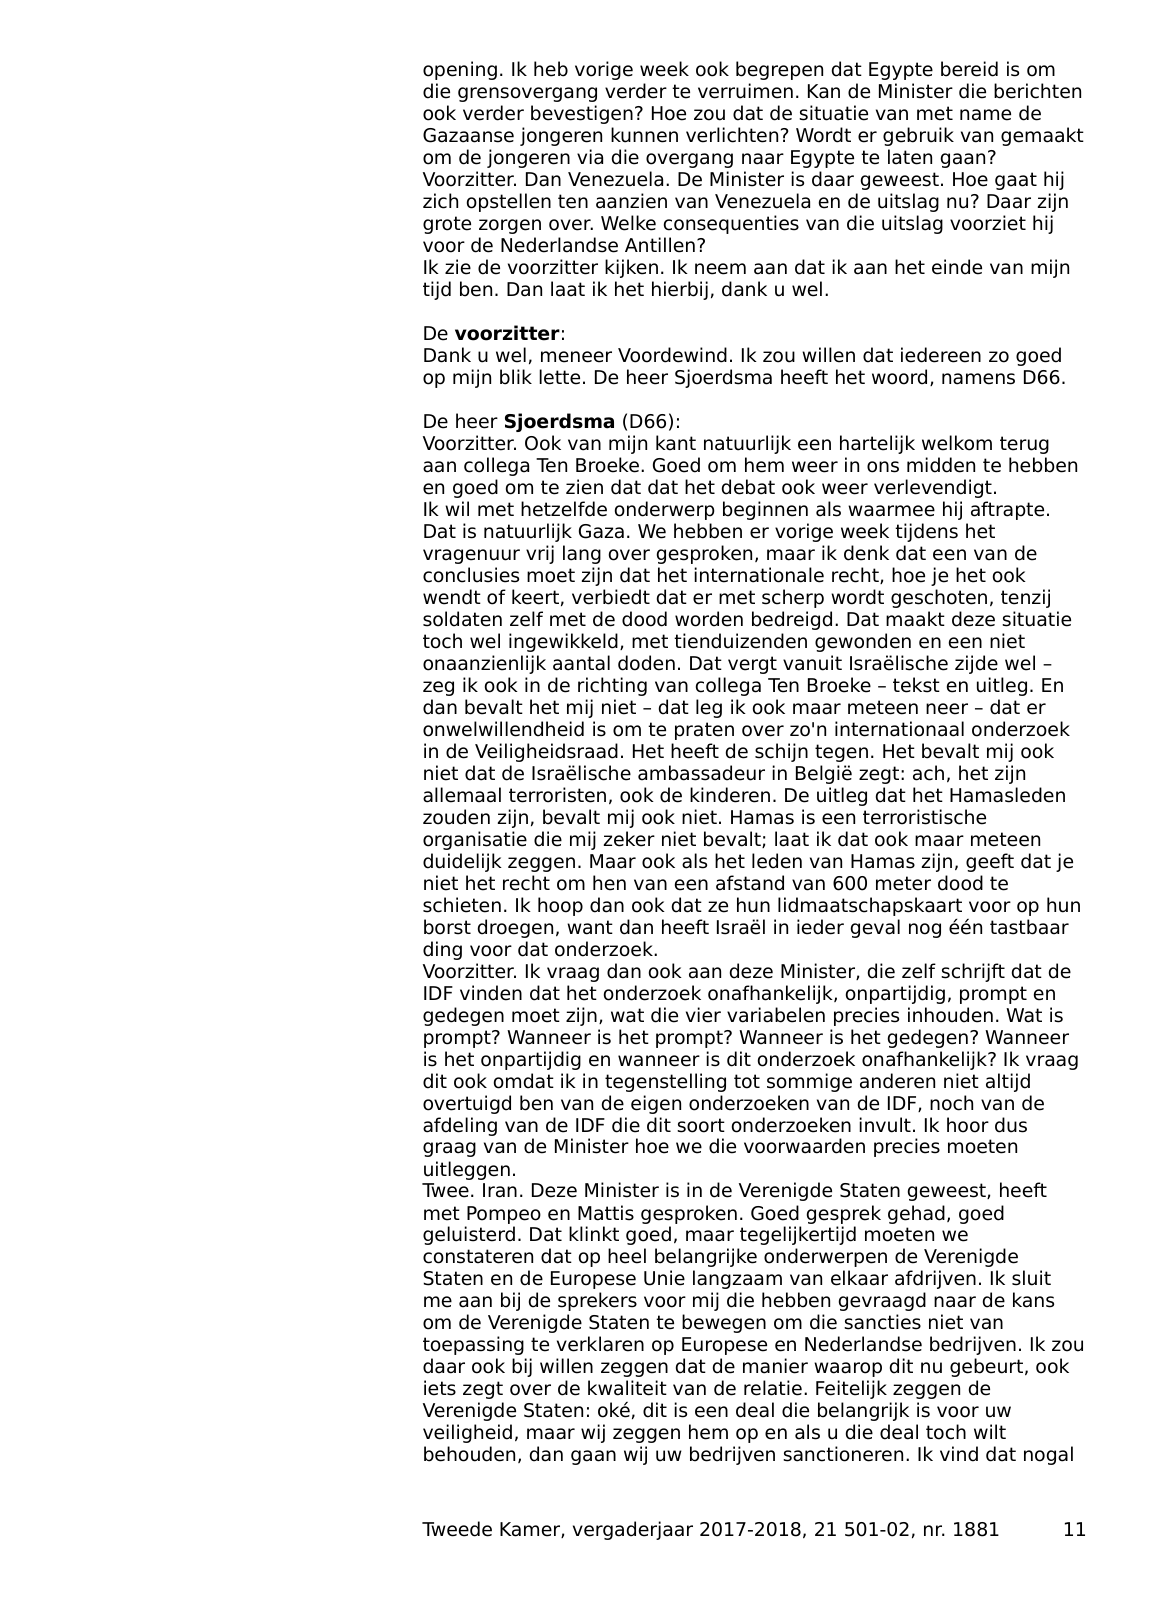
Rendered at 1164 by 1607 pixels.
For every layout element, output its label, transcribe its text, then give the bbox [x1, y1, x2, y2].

text Ik zie de voorzitter kijken. Ik neem aan dat ik aan het einde van mijn tijd ben. Dan laat ik het hierbij, dank u wel. [422, 257, 1087, 301]
text Ik wil met hetzelfde onderwerp beginnen als waarmee hij aftrapte. Dat is natuurlijk Gaza. We hebben er vorige week tijdens het vragenuur vrij lang over gesproken, maar ik denk dat een van de conclusies moet zijn dat het internationale recht, hoe je het ook wendt of keert, verbiedt dat er met scherp wordt geschoten, tenzij soldaten zelf met de dood worden bedreigd. Dat maakt deze situatie toch wel ingewikkeld, met tienduizenden gewonden en een niet onaanzienlijk aantal doden. Dat vergt vanuit Israëlische zijde wel – zeg ik ook in de richting van collega Ten Broeke – tekst en uitleg. En dan bevalt het mij niet – dat leg ik ook maar meteen neer – dat er onwelwillendheid is om te praten over zo'n internationaal onderzoek in de Veiligheidsraad. Het heeft de schijn tegen. Het bevalt mij ook niet dat de Israëlische ambassadeur in België zegt: ach, het zijn allemaal terroristen, ook de kinderen. De uitleg dat het Hamasleden zouden zijn, bevalt mij ook niet. Hamas is een terroristische organisatie die mij zeker niet bevalt; laat ik dat ook maar meteen duidelijk zeggen. Maar ook als het leden van Hamas zijn, geeft dat je niet het recht om hen van een afstand van 600 meter dood te schieten. Ik hoop dan ook dat ze hun lidmaatschapskaart voor op hun borst droegen, want dan heeft Israël in ieder geval nog één tastbaar ding voor dat onderzoek. [422, 499, 1087, 961]
text Dank u wel, meneer Voordewind. Ik zou willen dat iedereen zo goed op mijn blik lette. De heer Sjoerdsma heeft het woord, namens D66. [422, 345, 1087, 389]
text Voorzitter. Ook van mijn kant natuurlijk een hartelijk welkom terug aan collega Ten Broeke. Goed om hem weer in ons midden te hebben en goed om te zien dat dat het debat ook weer verlevendigt. [422, 433, 1087, 499]
text Voorzitter. Ik vraag dan ook aan deze Minister, die zelf schrijft dat de IDF vinden dat het onderzoek onafhankelijk, onpartijdig, prompt en gedegen moet zijn, wat die vier variabelen precies inhouden. Wat is prompt? Wanneer is het prompt? Wanneer is het gedegen? Wanneer is het onpartijdig en wanneer is dit onderzoek onafhankelijk? Ik vraag dit ook omdat ik in tegenstelling tot sommige anderen niet altijd overtuigd ben van de eigen onderzoeken van de IDF, noch van de afdeling van de IDF die dit soort onderzoeken invult. Ik hoor dus graag van de Minister hoe we die voorwaarden precies moeten uitleggen. [422, 961, 1087, 1180]
text Twee. Iran. Deze Minister is in de Verenigde Staten geweest, heeft met Pompeo en Mattis gesproken. Goed gesprek gehad, goed geluisterd. Dat klinkt goed, maar tegelijkertijd moeten we constateren dat op heel belangrijke onderwerpen de Verenigde Staten en de Europese Unie langzaam van elkaar afdrijven. Ik sluit me aan bij de sprekers voor mij die hebben gevraagd naar de kans om de Verenigde Staten te bewegen om die sancties niet van toepassing te verklaren op Europese en Nederlandse bedrijven. Ik zou daar ook bij willen zeggen dat de manier waarop dit nu gebeurt, ook iets zegt over de kwaliteit van de relatie. Feitelijk zeggen de Verenigde Staten: oké, dit is een deal die belangrijk is voor uw veiligheid, maar wij zeggen hem op en als u die deal toch wilt behouden, dan gaan wij uw bedrijven sanctioneren. Ik vind dat nogal [422, 1180, 1087, 1466]
text Voorzitter. Dan Venezuela. De Minister is daar geweest. Hoe gaat hij zich opstellen ten aanzien van Venezuela en de uitslag nu? Daar zijn grote zorgen over. Welke consequenties van die uitslag voorziet hij voor de Nederlandse Antillen? [422, 169, 1087, 257]
text De voorzitter: [422, 323, 1087, 345]
text De heer Sjoerdsma (D66): [422, 411, 1087, 433]
text opening. Ik heb vorige week ook begrepen dat Egypte bereid is om die grensovergang verder te verruimen. Kan de Minister die berichten ook verder bevestigen? Hoe zou dat de situatie van met name de Gazaanse jongeren kunnen verlichten? Wordt er gebruik van gemaakt om de jongeren via die overgang naar Egypte te laten gaan? [422, 59, 1087, 169]
